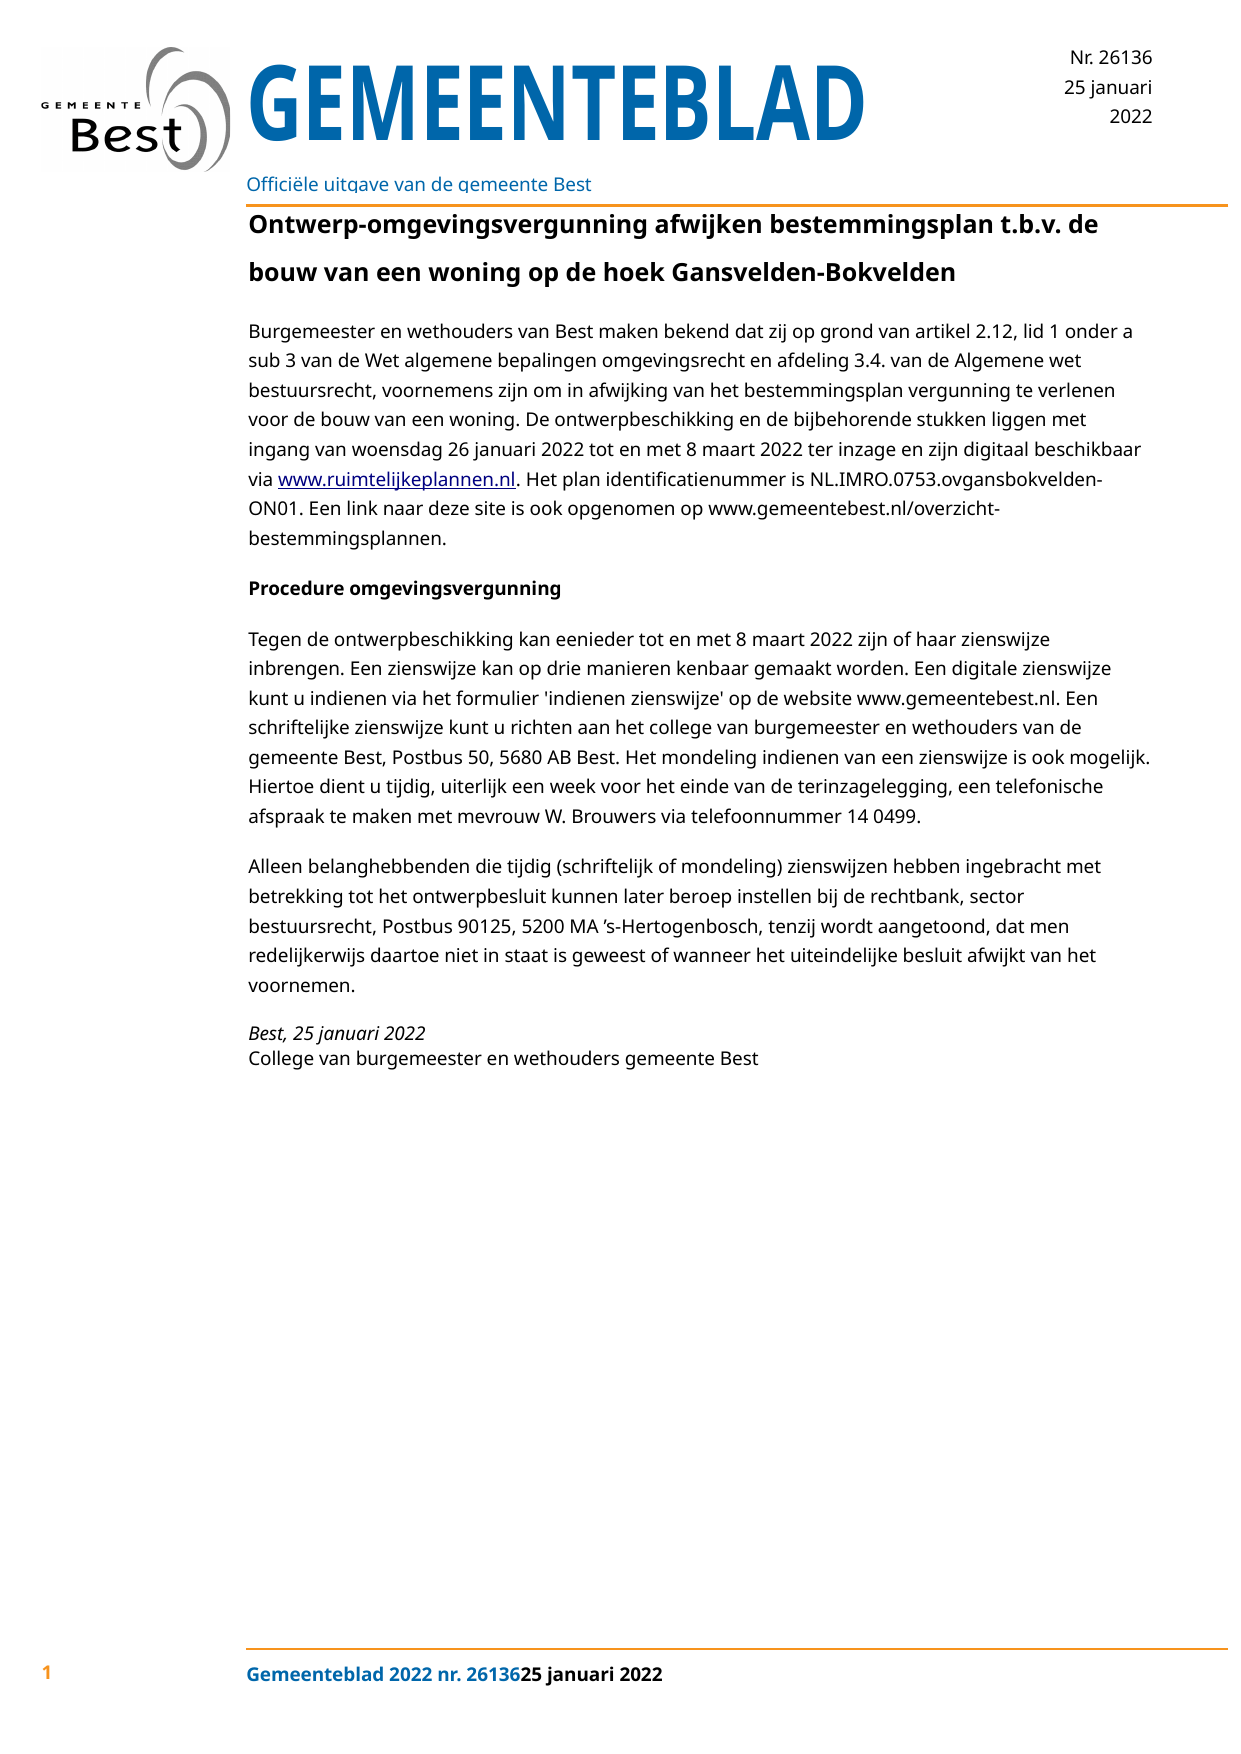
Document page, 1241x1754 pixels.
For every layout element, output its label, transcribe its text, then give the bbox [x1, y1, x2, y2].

text Ontwerp-omgevingsvergunning afwijken bestemmingsplan t.b.v. de bouw van een woning op de hoek Gansvelden-Bokvelden [248, 207, 1152, 288]
text Procedure omgevingsvergunning [248, 575, 1152, 601]
text Tegen de ontwerpbeschikking kan eenieder tot en met 8 maart 2022 zijn of haar zienswijze inbrengen. Een zienswijze kan op drie manieren kenbaar gemaakt worden. Een digitale zienswijze kunt u indienen via het formulier 'indienen zienswijze' op de website www.gemeentebest.nl. Een schriftelijke zienswijze kunt u richten aan het college van burgemeester en wethouders van de gemeente Best, Postbus 50, 5680 AB Best. Het mondeling indienen van een zienswijze is ook mogelijk. Hiertoe dient u tijdig, uiterlijk een week voor het einde van de terinzagelegging, een telefonische afspraak te maken met mevrouw W. Brouwers via telefoonnummer 14 0499. [248, 626, 1152, 829]
text Burgemeester en wethouders van Best maken bekend dat zij op grond van artikel 2.12, lid 1 onder a sub 3 van de Wet algemene bepalingen omgevingsrecht en afdeling 3.4. van de Algemene wet bestuursrecht, voornemens zijn om in afwijking van het bestemmingsplan vergunning te verlenen voor de bouw van een woning. De ontwerpbeschikking en de bijbehorende stukken liggen met ingang van woensdag 26 januari 2022 tot en met 8 maart 2022 ter inzage en zijn digitaal beschikbaar via www.ruimtelijkeplannen.nl. Het plan identificatienummer is NL.IMRO.0753.ovgansbokvelden-ON01. Een link naar deze site is ook opgenomen op www.gemeentebest.nl/overzicht-bestemmingsplannen. [248, 318, 1152, 551]
text Best, 25 januari 2022 [248, 1020, 1152, 1046]
text Alleen belanghebbenden die tijdig (schriftelijk of mondeling) zienswijzen hebben ingebracht met betrekking tot het ontwerpbesluit kunnen later beroep instellen bij de rechtbank, sector bestuursrecht, Postbus 90125, 5200 MA ’s-Hertogenbosch, tenzij wordt aangetoond, dat men redelijkerwijs daartoe niet in staat is geweest of wanneer het uiteindelijke besluit afwijkt van het voornemen. [248, 854, 1152, 998]
picture [41, 47, 231, 172]
text College van burgemeester en wethouders gemeente Best [248, 1046, 1152, 1071]
